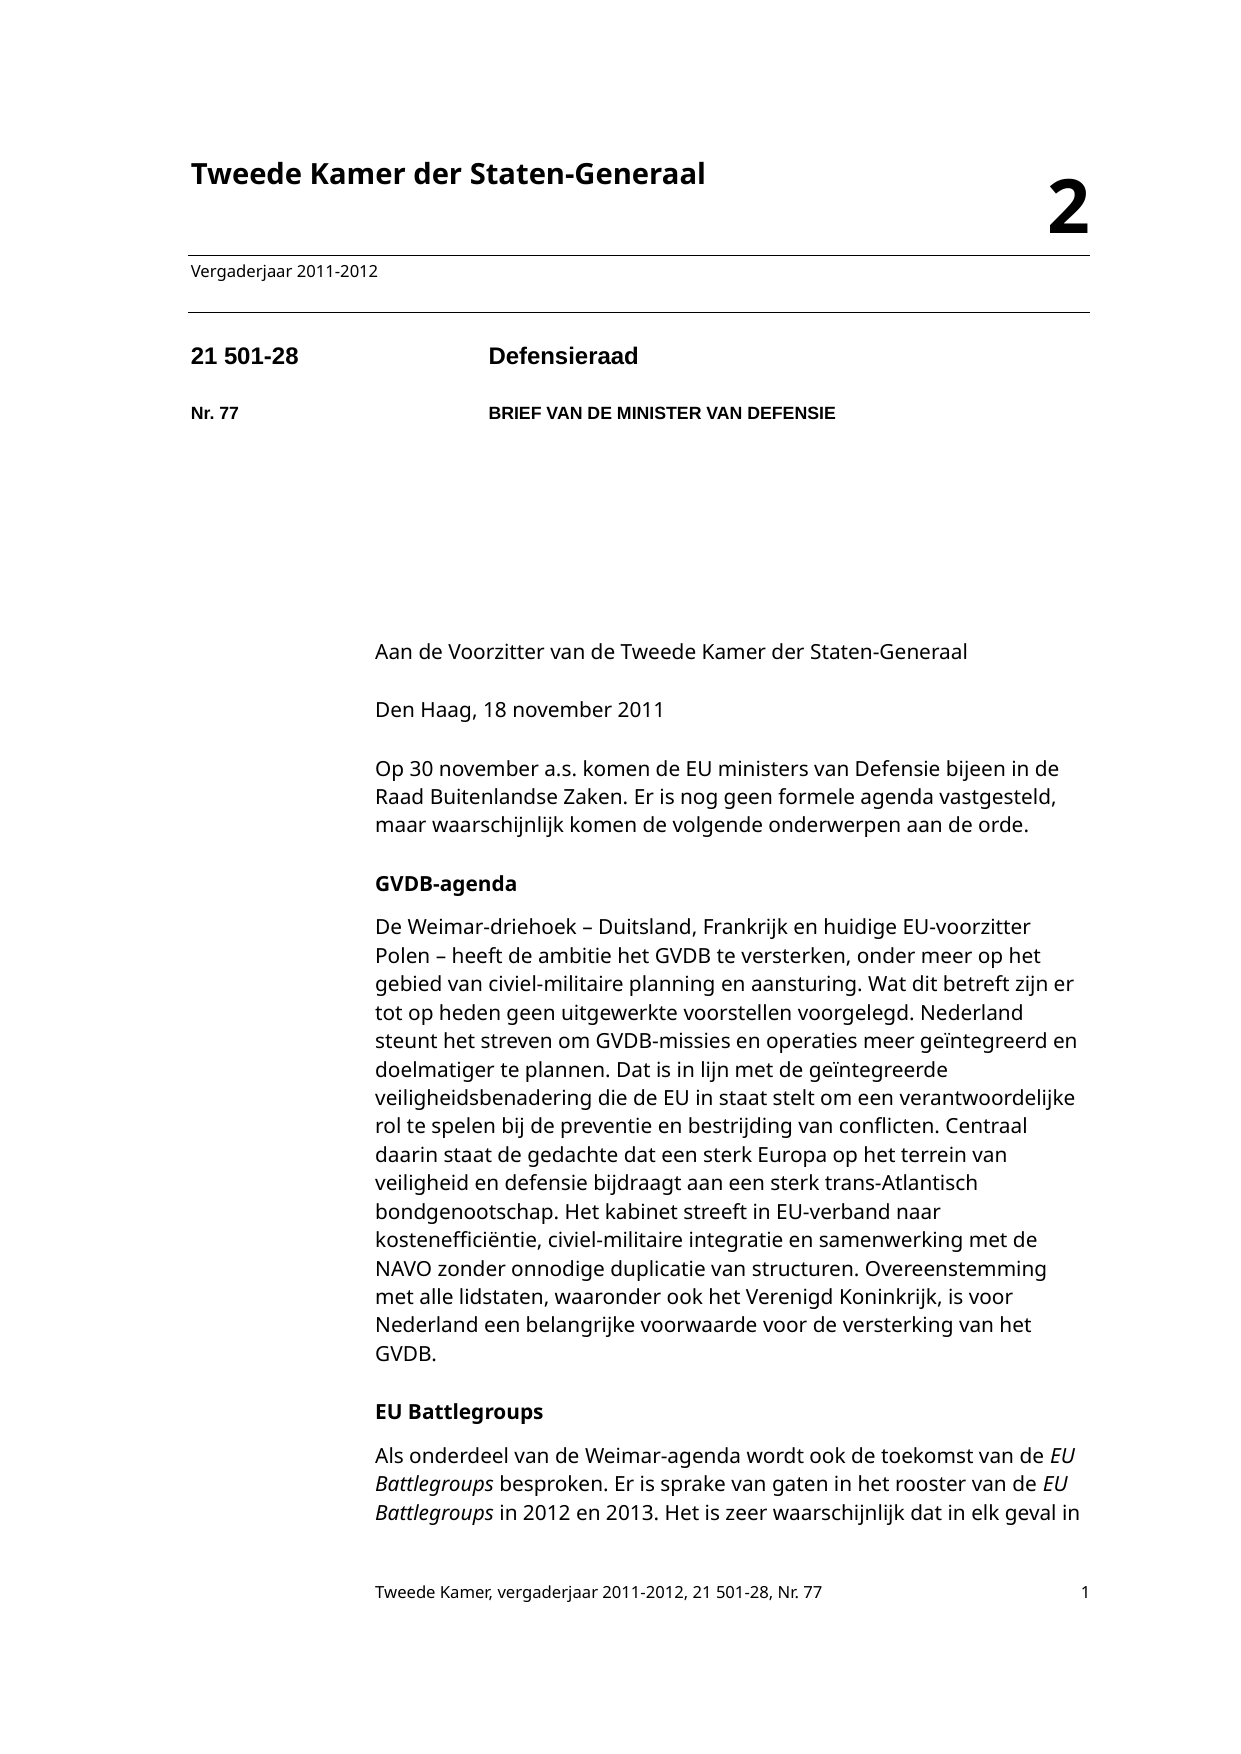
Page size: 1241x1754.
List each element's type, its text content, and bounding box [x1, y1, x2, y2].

table_cell Nr. 77 [188, 399, 485, 518]
text Op 30 november a.s. komen de EU ministers van Defensie bijeen in de Raad Buitenlandse Zaken. Er is nog geen formele agenda vastgesteld, maar waarschijnlijk komen de volgende onderwerpen aan de orde. [375, 754, 1090, 839]
text GVDB-agenda [375, 869, 1090, 897]
text Den Haag, 18 november 2011 [375, 695, 1090, 724]
table_cell BRIEF VAN DE MINISTER VAN DEFENSIE [485, 399, 1090, 518]
table_cell [485, 313, 1090, 339]
table_header Tweede Kamer der Staten-Generaal [188, 150, 909, 255]
table_header 2 [910, 150, 1090, 255]
text Aan de Voorzitter van de Tweede Kamer der Staten-Generaal [375, 637, 1090, 665]
text EU Battlegroups [375, 1397, 1090, 1426]
text Als onderdeel van de Weimar-agenda wordt ook de toekomst van de EU Battlegroups besproken. Er is sprake van gaten in het rooster van de EU Battlegroups in 2012 en 2013. Het is zeer waarschijnlijk dat in elk geval in [375, 1441, 1090, 1526]
table_cell [188, 313, 485, 339]
table_cell Vergaderjaar 2011-2012 [188, 256, 485, 312]
table_cell Defensieraad [485, 339, 1090, 399]
text De Weimar-driehoek – Duitsland, Frankrijk en huidige EU-voorzitter Polen – heeft de ambitie het GVDB te versterken, onder meer op het gebied van civiel-militaire planning en aansturing. Wat dit betreft zijn er tot op heden geen uitgewerkte voorstellen voorgelegd. Nederland steunt het streven om GVDB-missies en operaties meer geïntegreerd en doelmatiger te plannen. Dat is in lijn met de geïntegreerde veiligheidsbenadering die de EU in staat stelt om een verantwoordelijke rol te spelen bij de preventie en bestrijding van conflicten. Centraal daarin staat de gedachte dat een sterk Europa op het terrein van veiligheid en defensie bijdraagt aan een sterk trans-Atlantisch bondgenootschap. Het kabinet streeft in EU-verband naar kostenefficiëntie, civiel-militaire integratie en samenwerking met de NAVO zonder onnodige duplicatie van structuren. Overeenstemming met alle lidstaten, waaronder ook het Verenigd Koninkrijk, is voor Nederland een belangrijke voorwaarde voor de versterking van het GVDB. [375, 912, 1090, 1367]
table_cell 21 501-28 [188, 339, 485, 399]
table_cell [485, 256, 1090, 312]
